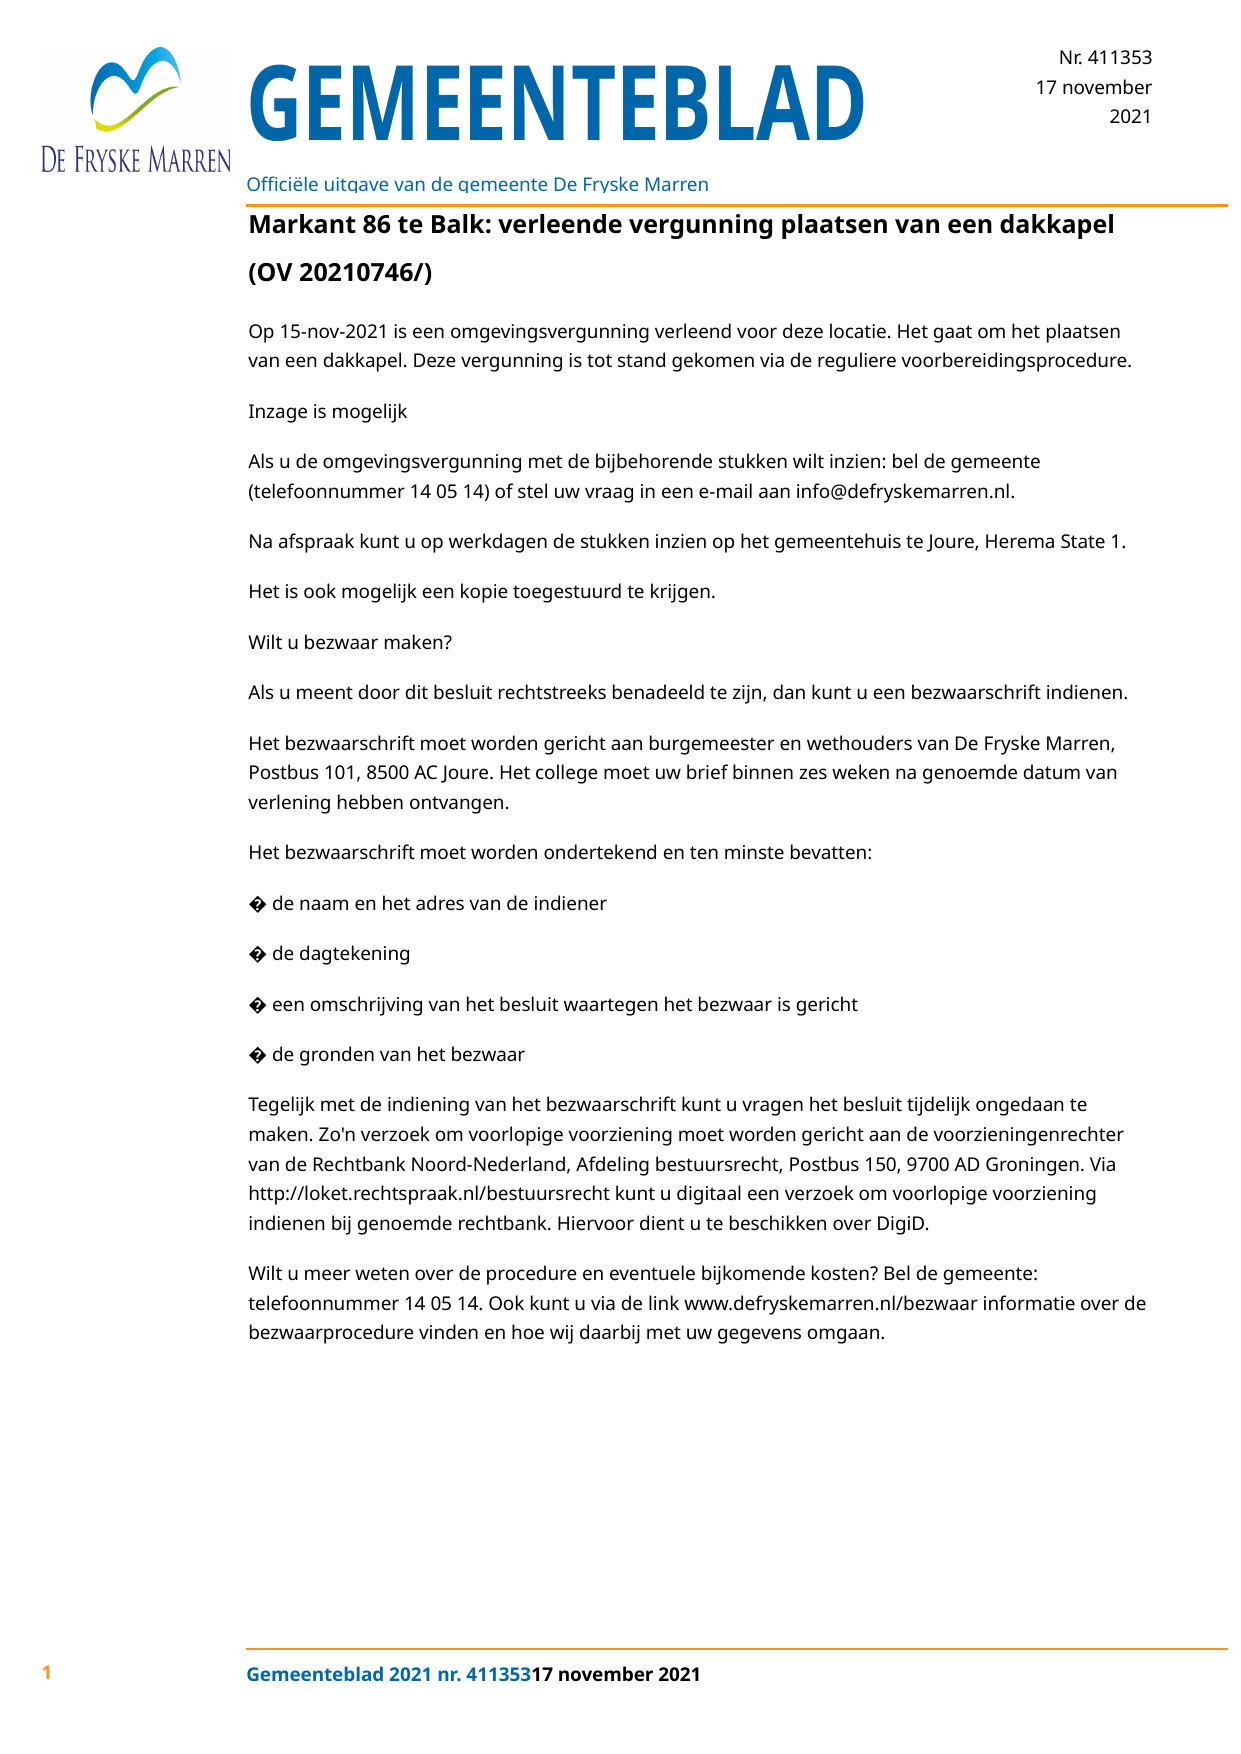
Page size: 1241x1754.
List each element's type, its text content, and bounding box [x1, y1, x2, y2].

text Het bezwaarschrift moet worden ondertekend en ten minste bevatten: [248, 839, 1152, 865]
text � de naam en het adres van de indiener [248, 890, 1152, 916]
text Na afspraak kunt u op werkdagen de stukken inzien op het gemeentehuis te Joure, Herema State 1. [248, 528, 1152, 554]
picture [41, 47, 231, 172]
text � een omschrijving van het besluit waartegen het bezwaar is gericht [248, 991, 1152, 1017]
text Markant 86 te Balk: verleende vergunning plaatsen van een dakkapel (OV 20210746/) [248, 207, 1152, 288]
text Inzage is mogelijk [248, 398, 1152, 424]
text Wilt u bezwaar maken? [248, 629, 1152, 655]
text � de gronden van het bezwaar [248, 1041, 1152, 1067]
text Als u meent door dit besluit rechtstreeks benadeeld te zijn, dan kunt u een bezwaarschrift indienen. [248, 679, 1152, 705]
text � de dagtekening [248, 940, 1152, 966]
text Het bezwaarschrift moet worden gericht aan burgemeester en wethouders van De Fryske Marren, Postbus 101, 8500 AC Joure. Het college moet uw brief binnen zes weken na genoemde datum van verlening hebben ontvangen. [248, 730, 1152, 815]
text Als u de omgevingsvergunning met de bijbehorende stukken wilt inzien: bel de gemeente (telefoonnummer 14 05 14) of stel uw vraag in een e-mail aan info@defryskemarren.nl. [248, 448, 1152, 504]
text Wilt u meer weten over de procedure en eventuele bijkomende kosten? Bel de gemeente: telefoonnummer 14 05 14. Ook kunt u via de link www.defryskemarren.nl/bezwaar informatie over de bezwaarprocedure vinden en hoe wij daarbij met uw gegevens omgaan. [248, 1260, 1152, 1345]
text Tegelijk met de indiening van het bezwaarschrift kunt u vragen het besluit tijdelijk ongedaan te maken. Zo'n verzoek om voorlopige voorziening moet worden gericht aan de voorzieningenrechter van de Rechtbank Noord-Nederland, Afdeling bestuursrecht, Postbus 150, 9700 AD Groningen. Via http://loket.rechtspraak.nl/bestuursrecht kunt u digitaal een verzoek om voorlopige voorziening indienen bij genoemde rechtbank. Hiervoor dient u te beschikken over DigiD. [248, 1092, 1152, 1236]
text Het is ook mogelijk een kopie toegestuurd te krijgen. [248, 579, 1152, 604]
text Op 15-nov-2021 is een omgevingsvergunning verleend voor deze locatie. Het gaat om het plaatsen van een dakkapel. Deze vergunning is tot stand gekomen via de reguliere voorbereidingsprocedure. [248, 318, 1152, 373]
